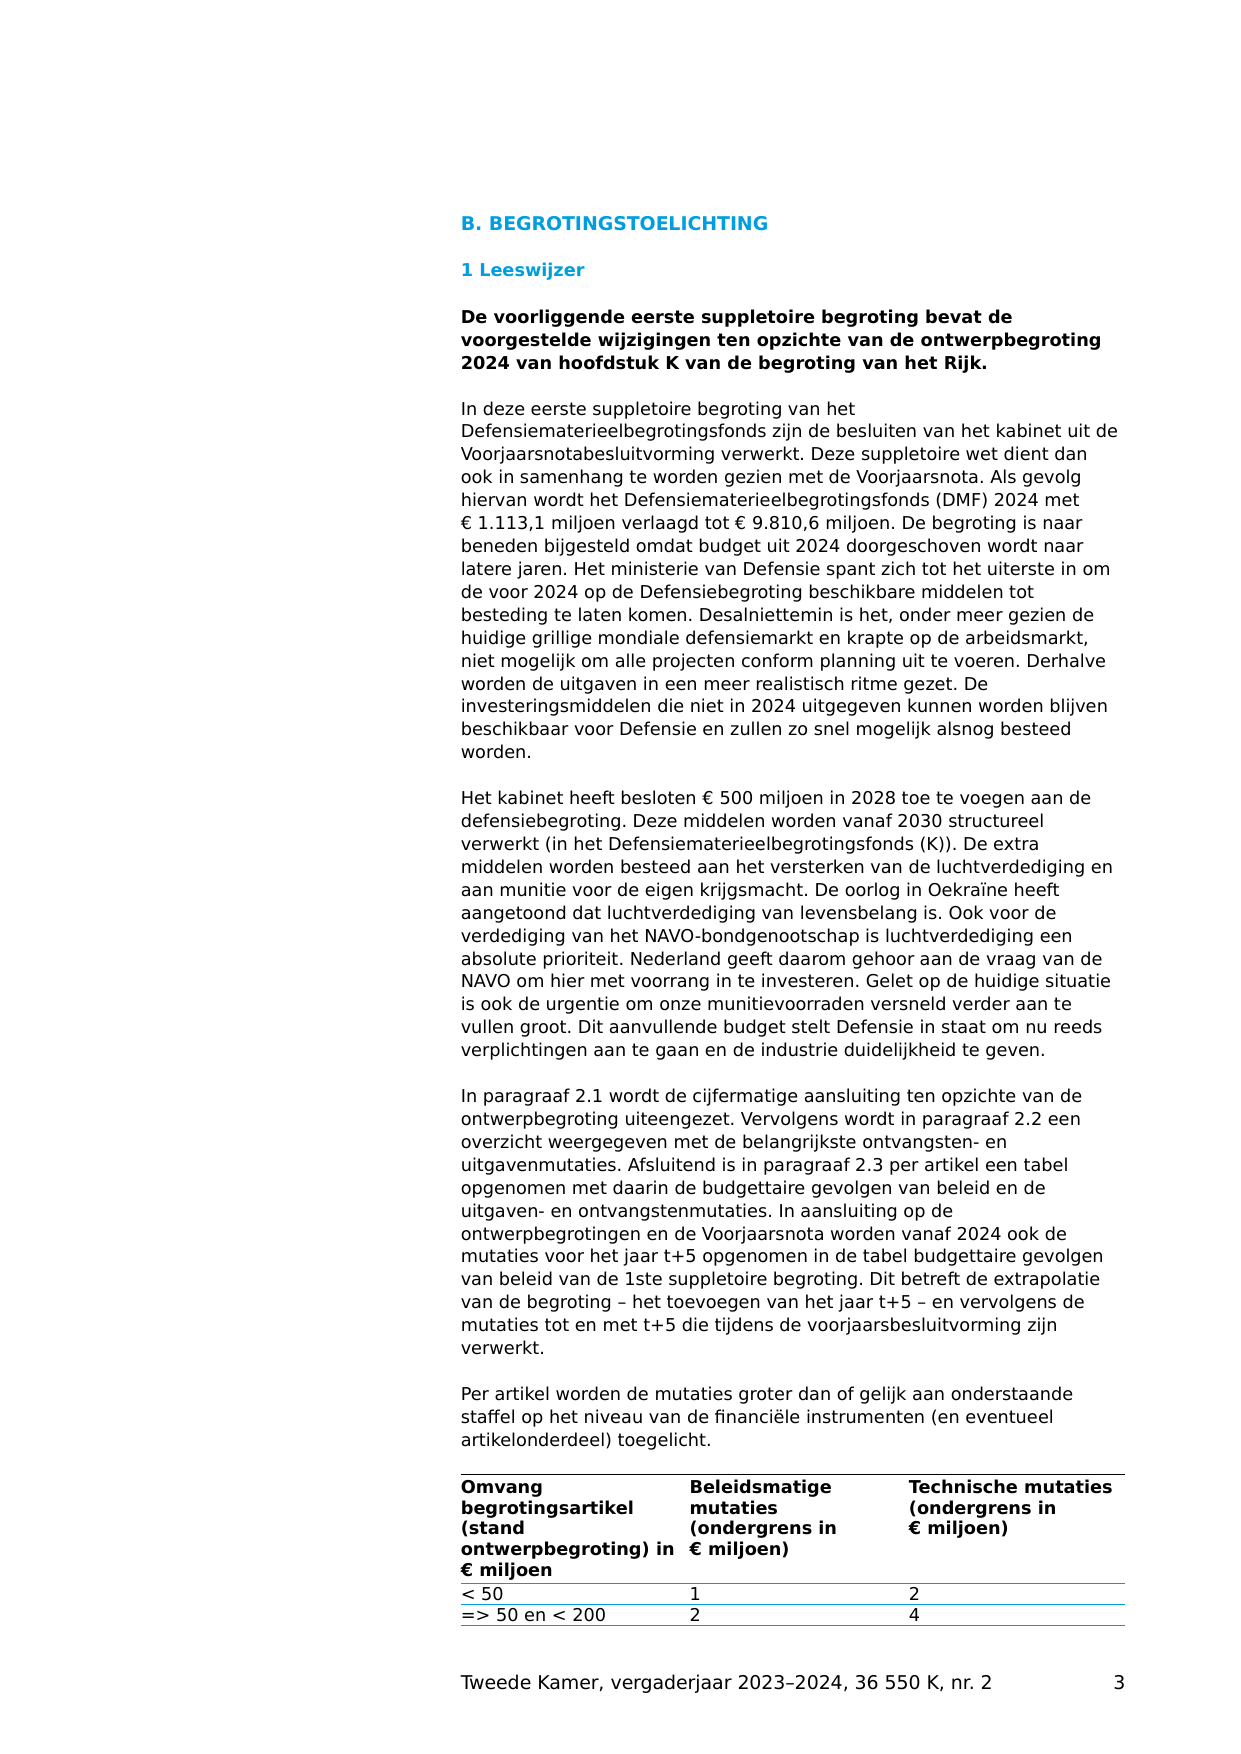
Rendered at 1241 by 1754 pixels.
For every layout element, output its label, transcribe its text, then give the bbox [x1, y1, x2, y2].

table_header Omvang begrotingsartikel (stand ontwerpbegroting) in € miljoen [461, 1475, 686, 1583]
table_cell => 50 en < 200 [461, 1605, 686, 1625]
text In paragraaf 2.1 wordt de cijfermatige aansluiting ten opzichte van de ontwerpbegroting uiteengezet. Vervolgens wordt in paragraaf 2.2 een overzicht weergegeven met de belangrijkste ontvangsten- en uitgavenmutaties. Afsluitend is in paragraaf 2.3 per artikel een tabel opgenomen met daarin de budgettaire gevolgen van beleid en de uitgaven- en ontvangstenmutaties. In aansluiting op de ontwerpbegrotingen en de Voorjaarsnota worden vanaf 2024 ook de mutaties voor het jaar t+5 opgenomen in de tabel budgettaire gevolgen van beleid van de 1ste suppletoire begroting. Dit betreft de extrapolatie van de begroting – het toevoegen van het jaar t+5 – en vervolgens de mutaties tot en met t+5 die tijdens de voorjaarsbesluitvorming zijn verwerkt. [461, 1084, 1125, 1359]
table_header Beleidsmatige mutaties (ondergrens in € miljoen) [686, 1475, 906, 1583]
text Het kabinet heeft besloten € 500 miljoen in 2028 toe te voegen aan de defensiebegroting. Deze middelen worden vanaf 2030 structureel verwerkt (in het Defensiematerieelbegrotingsfonds (K)). De extra middelen worden besteed aan het versterken van de luchtverdediging en aan munitie voor de eigen krijgsmacht. De oorlog in Oekraïne heeft aangetoond dat luchtverdediging van levensbelang is. Ook voor de verdediging van het NAVO-bondgenootschap is luchtverdediging een absolute prioriteit. Nederland geeft daarom gehoor aan de vraag van de NAVO om hier met voorrang in te investeren. Gelet op de huidige situatie is ook de urgentie om onze munitievoorraden versneld verder aan te vullen groot. Dit aanvullende budget stelt Defensie in staat om nu reeds verplichtingen aan te gaan en de industrie duidelijkheid te geven. [461, 786, 1125, 1061]
text Per artikel worden de mutaties groter dan of gelijk aan onderstaande staffel op het niveau van de financiële instrumenten (en eventueel artikelonderdeel) toegelicht. [461, 1382, 1125, 1451]
text De voorliggende eerste suppletoire begroting bevat de voorgestelde wijzigingen ten opzichte van de ontwerpbegroting 2024 van hoofdstuk K van de begroting van het Rijk. [461, 305, 1125, 374]
table_cell 4 [906, 1605, 1125, 1625]
table_cell 2 [686, 1605, 906, 1625]
title 1 Leeswijzer [461, 258, 1125, 281]
table_cell < 50 [461, 1584, 686, 1604]
table_cell 2 [906, 1584, 1125, 1604]
table_header Technische mutaties (ondergrens in € miljoen) [906, 1475, 1125, 1583]
title B. BEGROTINGSTOELICHTING [461, 213, 1125, 235]
text In deze eerste suppletoire begroting van het Defensiematerieelbegrotingsfonds zijn de besluiten van het kabinet uit de Voorjaarsnotabesluitvorming verwerkt. Deze suppletoire wet dient dan ook in samenhang te worden gezien met de Voorjaarsnota. Als gevolg hiervan wordt het Defensiematerieelbegrotingsfonds (DMF) 2024 met € 1.113,1 miljoen verlaagd tot € 9.810,6 miljoen. De begroting is naar beneden bijgesteld omdat budget uit 2024 doorgeschoven wordt naar latere jaren. Het ministerie van Defensie spant zich tot het uiterste in om de voor 2024 op de Defensiebegroting beschikbare middelen tot besteding te laten komen. Desalniettemin is het, onder meer gezien de huidige grillige mondiale defensiemarkt en krapte op de arbeidsmarkt, niet mogelijk om alle projecten conform planning uit te voeren. Derhalve worden de uitgaven in een meer realistisch ritme gezet. De investeringsmiddelen die niet in 2024 uitgegeven kunnen worden blijven beschikbaar voor Defensie en zullen zo snel mogelijk alsnog besteed worden. [461, 397, 1125, 763]
table_cell 1 [686, 1584, 906, 1604]
